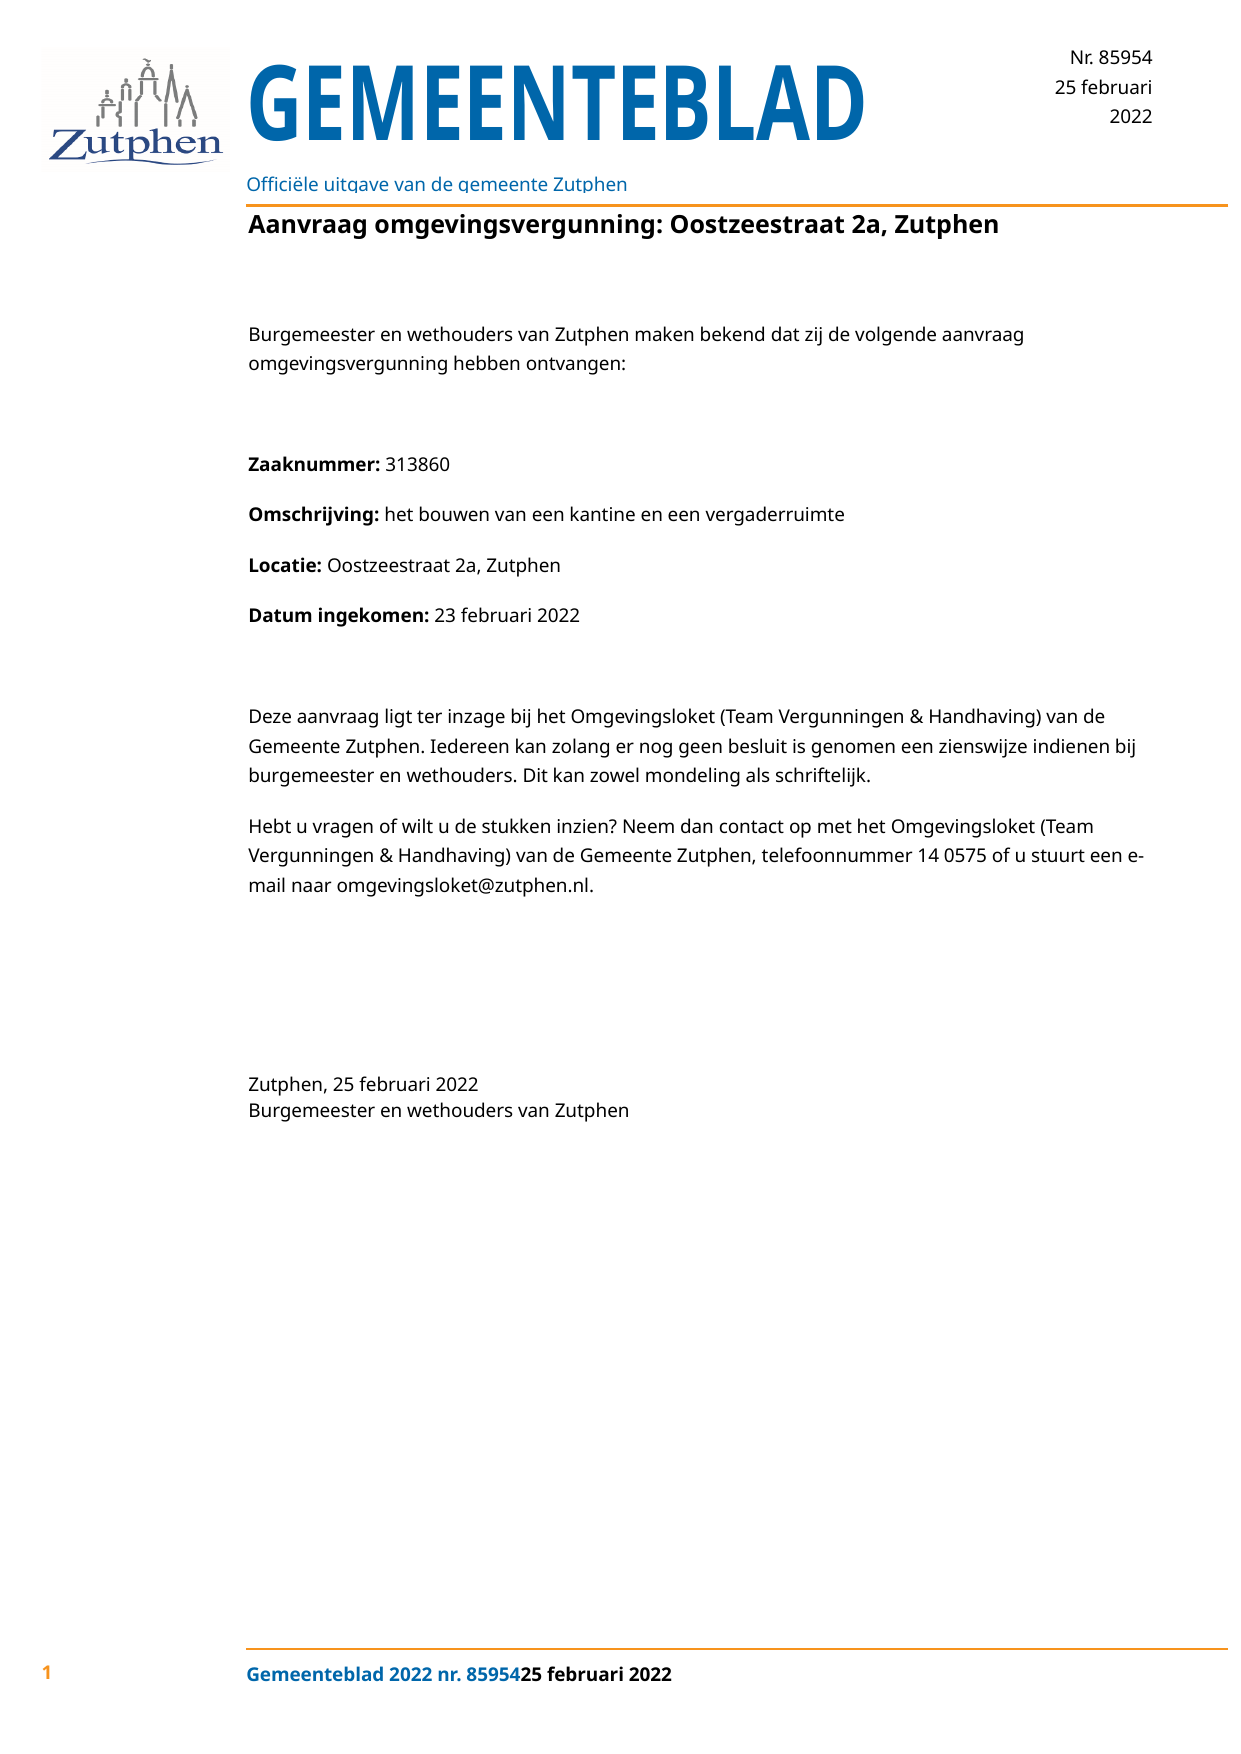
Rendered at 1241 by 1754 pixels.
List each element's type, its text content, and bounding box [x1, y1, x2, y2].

text Zutphen, 25 februari 2022 [248, 1071, 1152, 1097]
text Datum ingekomen: 23 februari 2022 [248, 602, 1152, 628]
text Locatie: Oostzeestraat 2a, Zutphen [248, 552, 1152, 578]
text Burgemeester en wethouders van Zutphen [248, 1097, 1152, 1122]
text Deze aanvraag ligt ter inzage bij het Omgevingsloket (Team Vergunningen & Handhaving) van de Gemeente Zutphen. Iedereen kan zolang er nog geen besluit is genomen een zienswijze indienen bij burgemeester en wethouders. Dit kan zowel mondeling als schriftelijk. [248, 703, 1152, 788]
text Zaaknummer: 313860 [248, 451, 1152, 477]
text Burgemeester en wethouders van Zutphen maken bekend dat zij de volgende aanvraag omgevingsvergunning hebben ontvangen: [248, 321, 1152, 376]
text Hebt u vragen of wilt u de stukken inzien? Neem dan contact op met het Omgevingsloket (Team Vergunningen & Handhaving) van de Gemeente Zutphen, telefoonnummer 14 0575 of u stuurt een e-mail naar omgevingsloket@zutphen.nl. [248, 813, 1152, 898]
text Aanvraag omgevingsvergunning: Oostzeestraat 2a, Zutphen [248, 207, 1152, 241]
picture [41, 47, 231, 172]
text Omschrijving: het bouwen van een kantine en een vergaderruimte [248, 502, 1152, 527]
